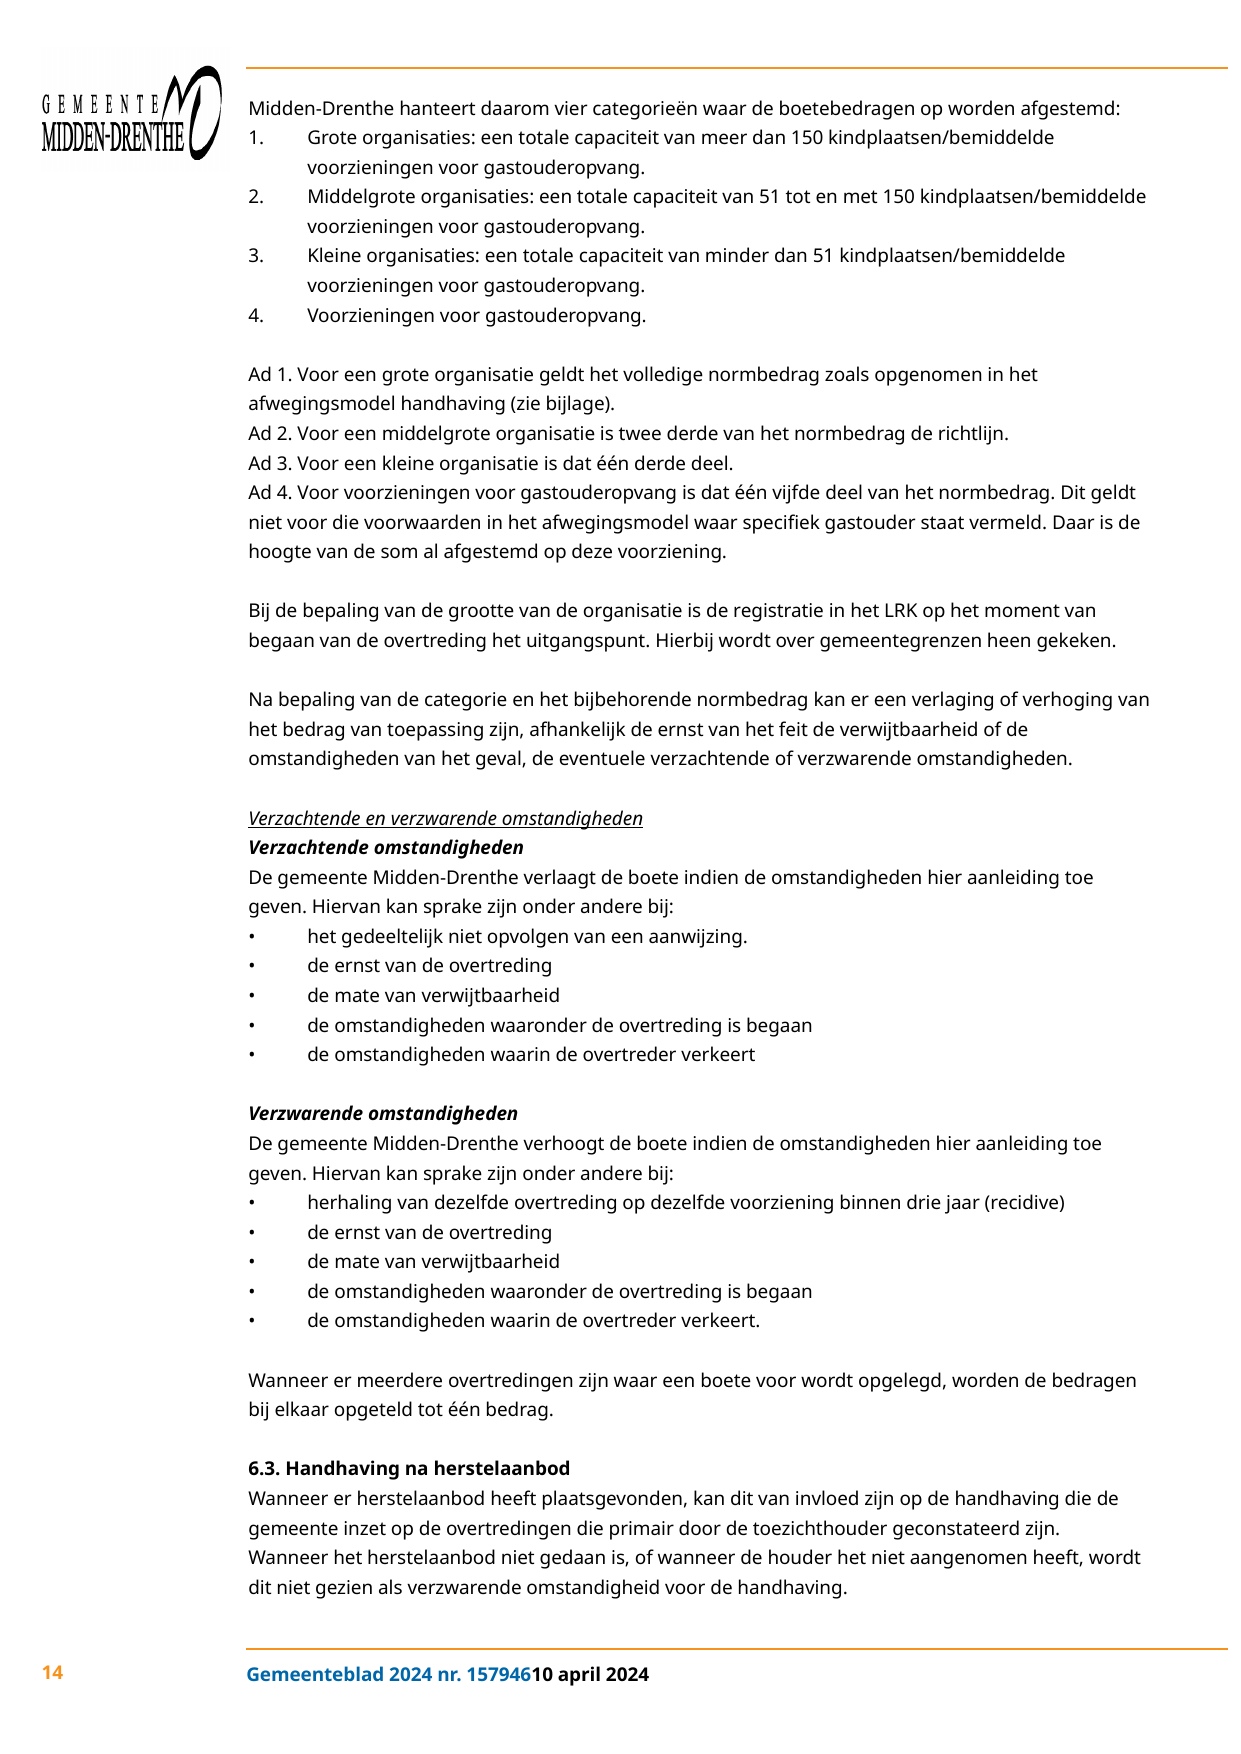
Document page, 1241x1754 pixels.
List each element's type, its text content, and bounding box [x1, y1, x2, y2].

list Middelgrote organisaties: een totale capaciteit van 51 tot en met 150 kindplaatsen/bemiddelde voorzieningen voor gastouderopvang. [248, 183, 1152, 239]
text Verzwarende omstandigheden [248, 1101, 1152, 1126]
text Wanneer er meerdere overtredingen zijn waar een boete voor wordt opgelegd, worden de bedragen bij elkaar opgeteld tot één bedrag. [248, 1367, 1152, 1422]
list de omstandigheden waarin de overtreder verkeert. [248, 1308, 1152, 1333]
text Ad 3. Voor een kleine organisatie is dat één derde deel. [248, 450, 1152, 476]
list de mate van verwijtbaarheid [248, 982, 1152, 1008]
text Wanneer het herstelaanbod niet gedaan is, of wanneer de houder het niet aangenomen heeft, wordt dit niet gezien als verzwarende omstandigheid voor de handhaving. [248, 1544, 1152, 1600]
text Ad 1. Voor een grote organisatie geldt het volledige normbedrag zoals opgenomen in het afwegingsmodel handhaving (zie bijlage). [248, 361, 1152, 416]
list de omstandigheden waaronder de overtreding is begaan [248, 1278, 1152, 1304]
list Voorzieningen voor gastouderopvang. [248, 302, 1152, 328]
text Midden-Drenthe hanteert daarom vier categorieën waar de boetebedragen op worden afgestemd: [248, 95, 1152, 121]
list herhaling van dezelfde overtreding op dezelfde voorziening binnen drie jaar (recidive) [248, 1189, 1152, 1215]
text De gemeente Midden-Drenthe verhoogt de boete indien de omstandigheden hier aanleiding toe geven. Hiervan kan sprake zijn onder andere bij: [248, 1130, 1152, 1186]
text Ad 2. Voor een middelgrote organisatie is twee derde van het normbedrag de richtlijn. [248, 420, 1152, 446]
text Verzachtende omstandigheden [248, 834, 1152, 860]
text 6.3. Handhaving na herstelaanbod [248, 1456, 1152, 1481]
list het gedeeltelijk niet opvolgen van een aanwijzing. [248, 923, 1152, 949]
list de mate van verwijtbaarheid [248, 1248, 1152, 1274]
list de ernst van de overtreding [248, 1219, 1152, 1245]
text Bij de bepaling van de grootte van de organisatie is de registratie in het LRK op het moment van begaan van de overtreding het uitgangspunt. Hierbij wordt over gemeentegrenzen heen gekeken. [248, 598, 1152, 653]
picture [41, 47, 231, 172]
list Grote organisaties: een totale capaciteit van meer dan 150 kindplaatsen/bemiddelde voorzieningen voor gastouderopvang. [248, 124, 1152, 180]
list de omstandigheden waarin de overtreder verkeert [248, 1041, 1152, 1067]
list de ernst van de overtreding [248, 953, 1152, 978]
text Verzachtende en verzwarende omstandigheden [248, 805, 1152, 831]
list de omstandigheden waaronder de overtreding is begaan [248, 1012, 1152, 1038]
text Wanneer er herstelaanbod heeft plaatsgevonden, kan dit van invloed zijn op de handhaving die de gemeente inzet op de overtredingen die primair door de toezichthouder geconstateerd zijn. [248, 1485, 1152, 1541]
text Na bepaling van de categorie en het bijbehorende normbedrag kan er een verlaging of verhoging van het bedrag van toepassing zijn, afhankelijk de ernst van het feit de verwijtbaarheid of de omstandigheden van het geval, de eventuele verzachtende of verzwarende omstandigheden. [248, 686, 1152, 771]
list Kleine organisaties: een totale capaciteit van minder dan 51 kindplaatsen/bemiddelde voorzieningen voor gastouderopvang. [248, 243, 1152, 298]
text De gemeente Midden-Drenthe verlaagt de boete indien de omstandigheden hier aanleiding toe geven. Hiervan kan sprake zijn onder andere bij: [248, 864, 1152, 919]
text Ad 4. Voor voorzieningen voor gastouderopvang is dat één vijfde deel van het normbedrag. Dit geldt niet voor die voorwaarden in het afwegingsmodel waar specifiek gastouder staat vermeld. Daar is de hoogte van de som al afgestemd op deze voorziening. [248, 479, 1152, 564]
